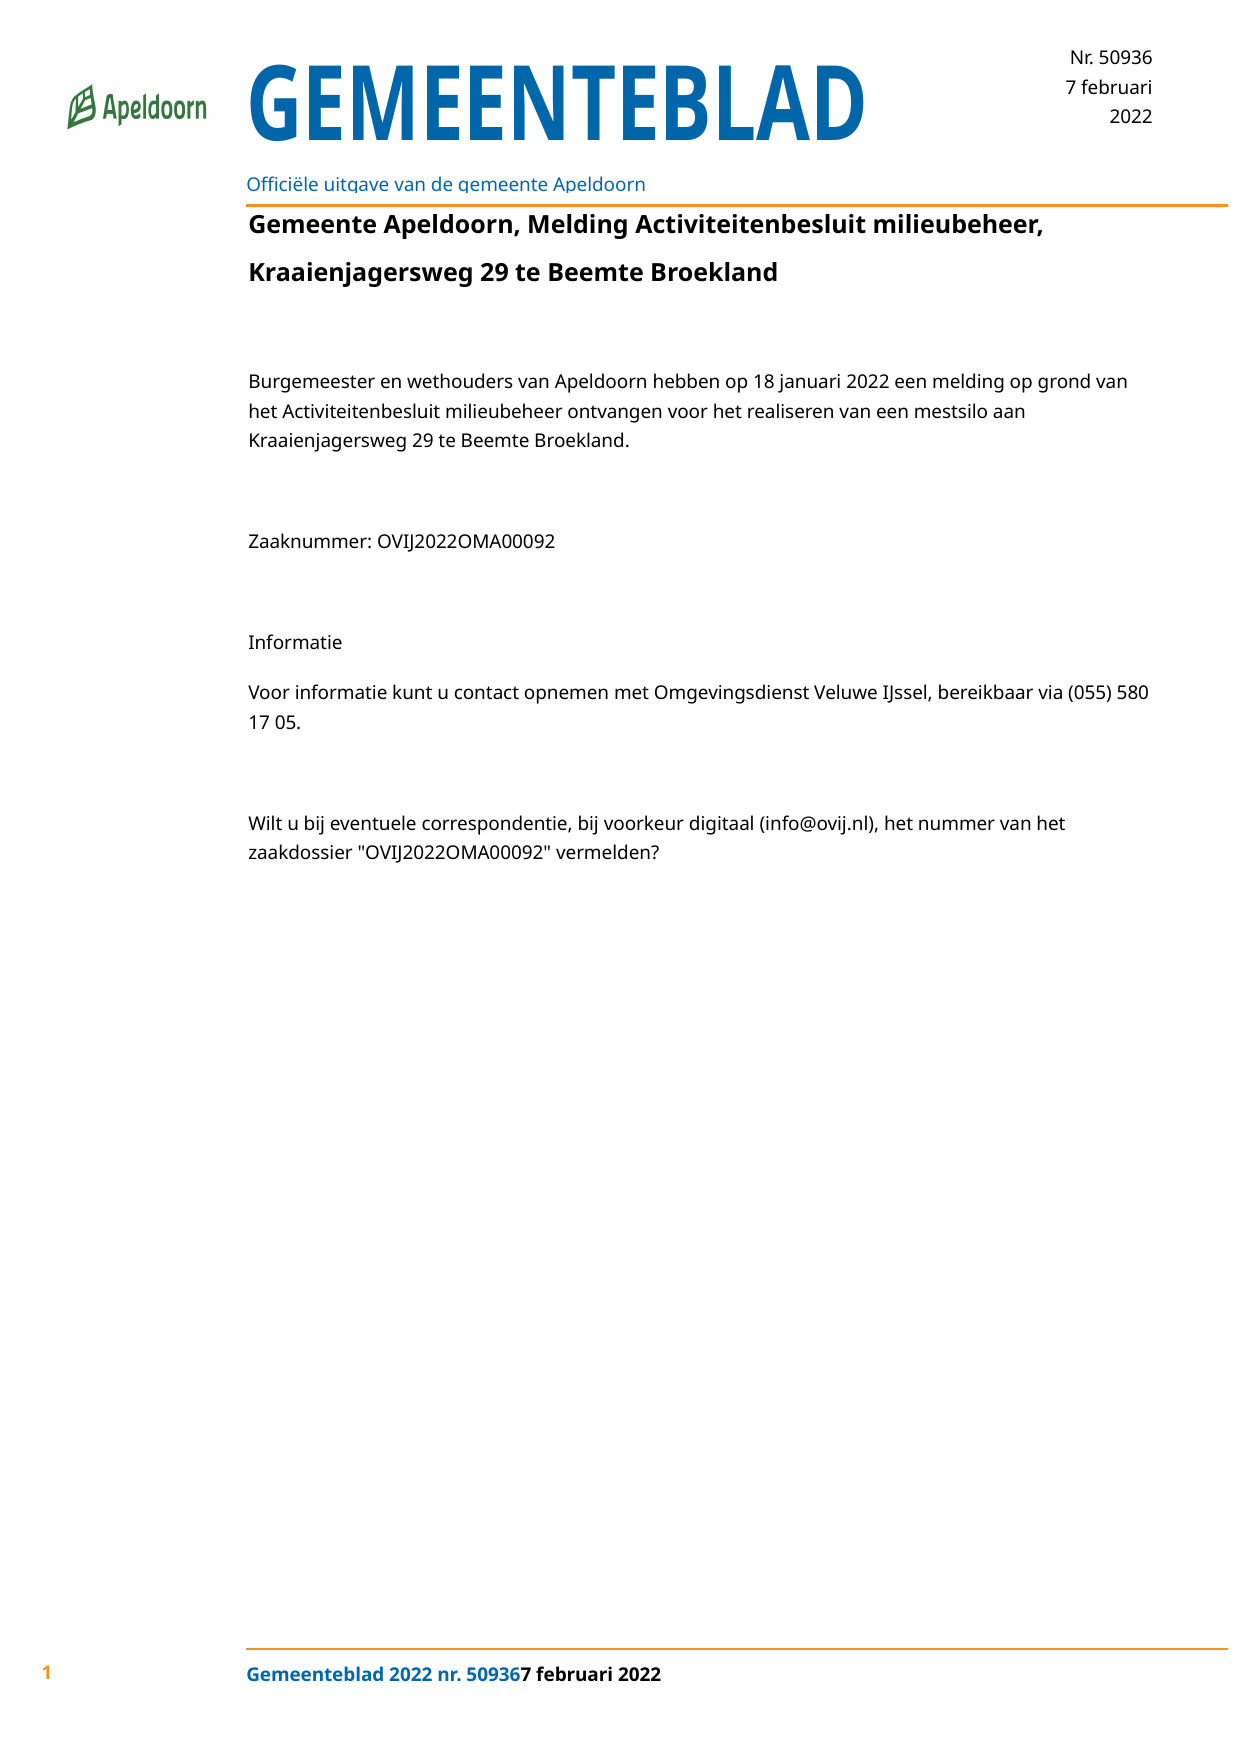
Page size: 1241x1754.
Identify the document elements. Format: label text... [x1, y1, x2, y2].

text Informatie [248, 629, 1152, 655]
text Wilt u bij eventuele correspondentie, bij voorkeur digitaal (info@ovij.nl), het nummer van het zaakdossier "OVIJ2022OMA00092" vermelden? [248, 810, 1152, 865]
text Gemeente Apeldoorn, Melding Activiteitenbesluit milieubeheer, Kraaienjagersweg 29 te Beemte Broekland [248, 207, 1152, 288]
text Zaaknummer: OVIJ2022OMA00092 [248, 528, 1152, 554]
text Burgemeester en wethouders van Apeldoorn hebben op 18 januari 2022 een melding op grond van het Activiteitenbesluit milieubeheer ontvangen voor het realiseren van een mestsilo aan Kraaienjagersweg 29 te Beemte Broekland. [248, 368, 1152, 453]
picture [41, 47, 231, 172]
text Voor informatie kunt u contact opnemen met Omgevingsdienst Veluwe IJssel, bereikbaar via (055) 580 17 05. [248, 679, 1152, 735]
